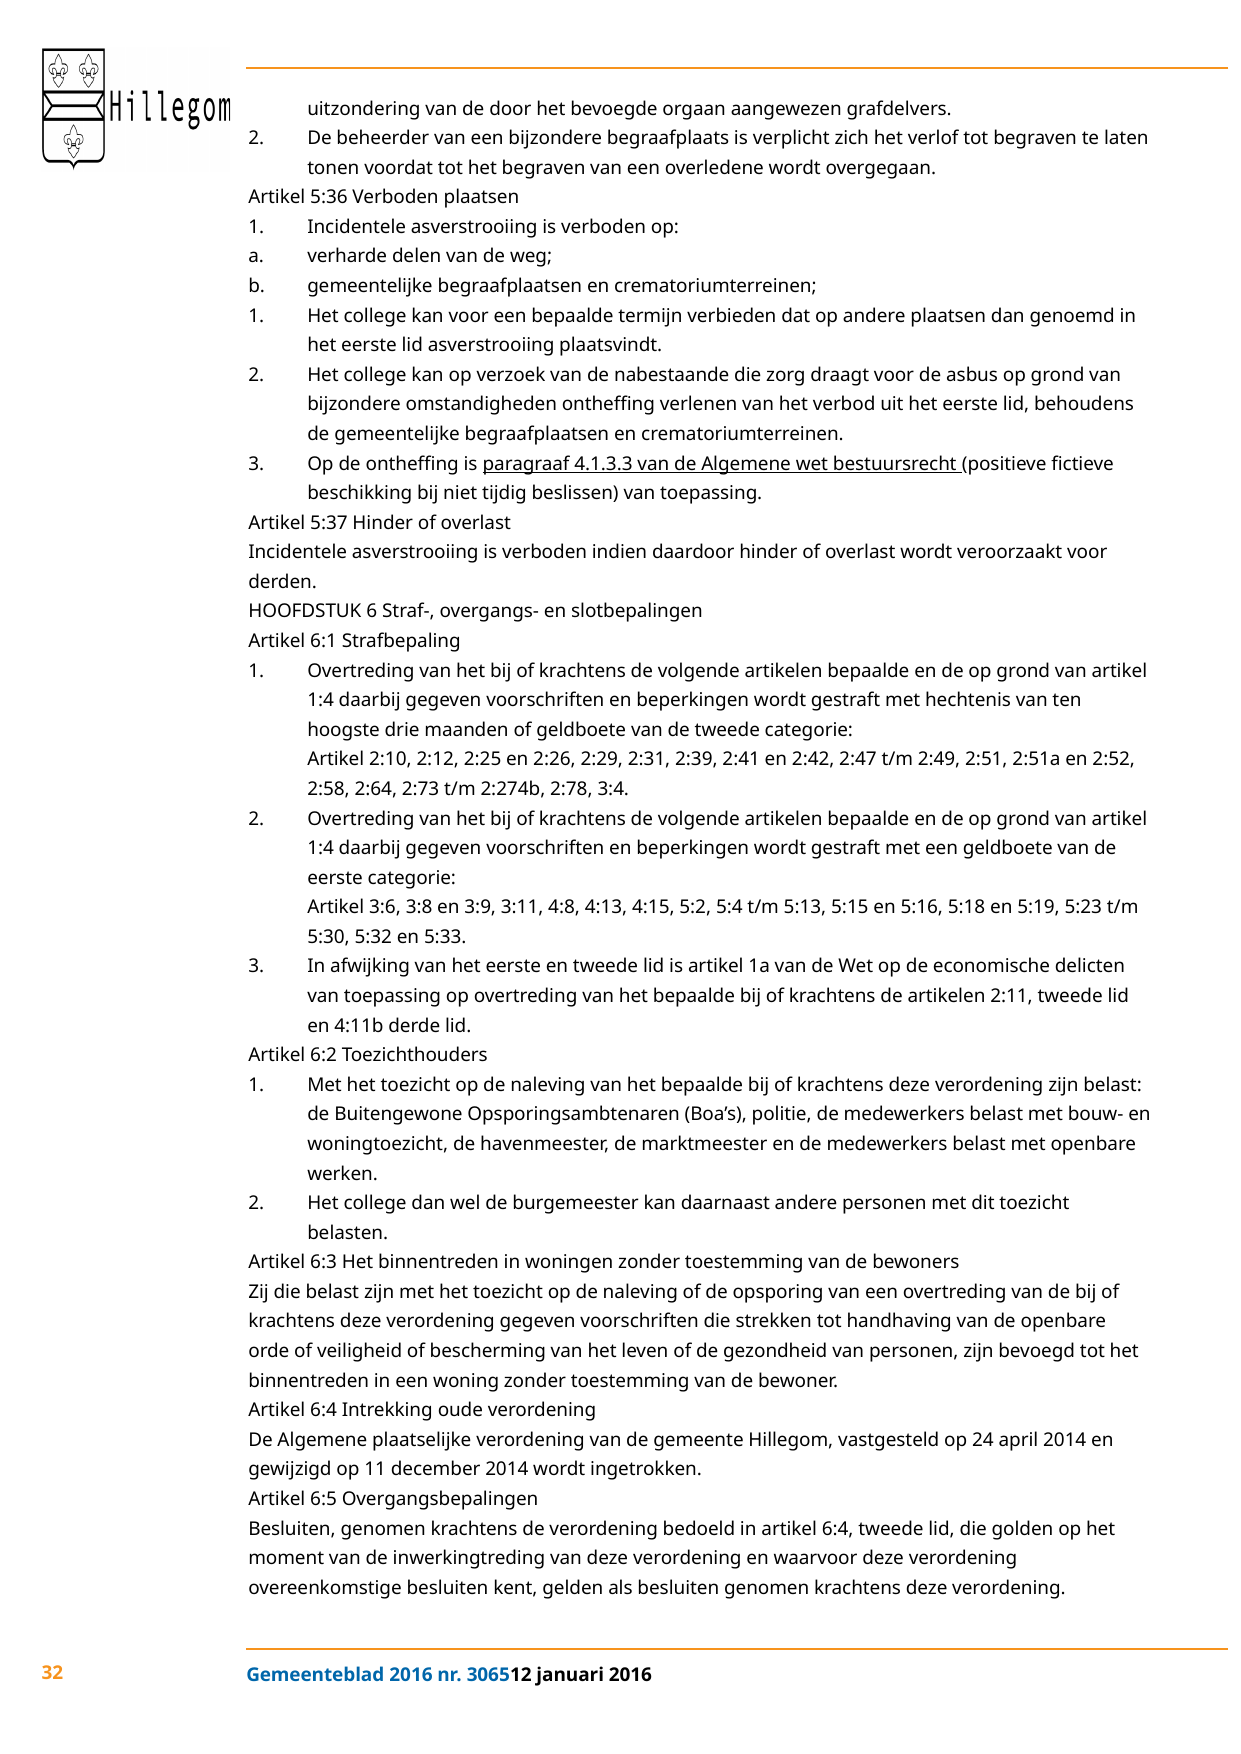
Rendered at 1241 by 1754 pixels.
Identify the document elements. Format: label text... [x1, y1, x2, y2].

text Artikel 6:1 Strafbepaling [248, 627, 1152, 653]
list Incidentele asverstrooiing is verboden op: [248, 213, 1152, 239]
list gemeentelijke begraafplaatsen en crematoriumterreinen; [248, 272, 1152, 298]
list Op de ontheffing is paragraaf 4.1.3.3 van de Algemene wet bestuursrecht (positieve fictieve beschikking bij niet tijdig beslissen) van toepassing. [248, 450, 1152, 505]
text Artikel 5:36 Verboden plaatsen [248, 183, 1152, 209]
list Overtreding van het bij of krachtens de volgende artikelen bepaalde en de op grond van artikel 1:4 daarbij gegeven voorschriften en beperkingen wordt gestraft met hechtenis van ten hoogste drie maanden of geldboete van de tweede categorie: [248, 657, 1152, 742]
list Het college dan wel de burgemeester kan daarnaast andere personen met dit toezicht belasten. [248, 1189, 1152, 1245]
list In afwijking van het eerste en tweede lid is artikel 1a van de Wet op de economische delicten van toepassing op overtreding van het bepaalde bij of krachtens de artikelen 2:11, tweede lid en 4:11b derde lid. [248, 953, 1152, 1038]
text HOOFDSTUK 6 Straf-, overgangs- en slotbepalingen [248, 598, 1152, 623]
text Artikel 5:37 Hinder of overlast [248, 509, 1152, 535]
list Overtreding van het bij of krachtens de volgende artikelen bepaalde en de op grond van artikel 1:4 daarbij gegeven voorschriften en beperkingen wordt gestraft met een geldboete van de eerste categorie: [248, 805, 1152, 890]
text Zij die belast zijn met het toezicht op de naleving of de opsporing van een overtreding van de bij of krachtens deze verordening gegeven voorschriften die strekken tot handhaving van de openbare orde of veiligheid of bescherming van het leven of de gezondheid van personen, zijn bevoegd tot het binnentreden in een woning zonder toestemming van de bewoner. [248, 1278, 1152, 1393]
text Artikel 6:5 Overgangsbepalingen [248, 1485, 1152, 1511]
list Artikel 3:6, 3:8 en 3:9, 3:11, 4:8, 4:13, 4:15, 5:2, 5:4 t/m 5:13, 5:15 en 5:16, 5:18 en 5:19, 5:23 t/m 5:30, 5:32 en 5:33. [248, 893, 1152, 949]
list verharde delen van de weg; [248, 243, 1152, 268]
picture [41, 47, 231, 172]
list uitzondering van de door het bevoegde orgaan aangewezen grafdelvers. [248, 95, 1152, 121]
text De Algemene plaatselijke verordening van de gemeente Hillegom, vastgesteld op 24 april 2014 en gewijzigd op 11 december 2014 wordt ingetrokken. [248, 1426, 1152, 1481]
text Artikel 6:3 Het binnentreden in woningen zonder toestemming van de bewoners [248, 1248, 1152, 1274]
text Artikel 6:2 Toezichthouders [248, 1041, 1152, 1067]
list Het college kan voor een bepaalde termijn verbieden dat op andere plaatsen dan genoemd in het eerste lid asverstrooiing plaatsvindt. [248, 302, 1152, 357]
list De beheerder van een bijzondere begraafplaats is verplicht zich het verlof tot begraven te laten tonen voordat tot het begraven van een overledene wordt overgegaan. [248, 124, 1152, 180]
text Incidentele asverstrooiing is verboden indien daardoor hinder of overlast wordt veroorzaakt voor derden. [248, 538, 1152, 594]
list Met het toezicht op de naleving van het bepaalde bij of krachtens deze verordening zijn belast: de Buitengewone Opsporingsambtenaren (Boa’s), politie, de medewerkers belast met bouw- en woningtoezicht, de havenmeester, de marktmeester en de medewerkers belast met openbare werken. [248, 1071, 1152, 1186]
list Het college kan op verzoek van de nabestaande die zorg draagt voor de asbus op grond van bijzondere omstandigheden ontheffing verlenen van het verbod uit het eerste lid, behoudens de gemeentelijke begraafplaatsen en crematoriumterreinen. [248, 361, 1152, 446]
list Artikel 2:10, 2:12, 2:25 en 2:26, 2:29, 2:31, 2:39, 2:41 en 2:42, 2:47 t/m 2:49, 2:51, 2:51a en 2:52, 2:58, 2:64, 2:73 t/m 2:274b, 2:78, 3:4. [248, 746, 1152, 801]
text Artikel 6:4 Intrekking oude verordening [248, 1396, 1152, 1422]
text Besluiten, genomen krachtens de verordening bedoeld in artikel 6:4, tweede lid, die golden op het moment van de inwerkingtreding van deze verordening en waarvoor deze verordening overeenkomstige besluiten kent, gelden als besluiten genomen krachtens deze verordening. [248, 1515, 1152, 1600]
